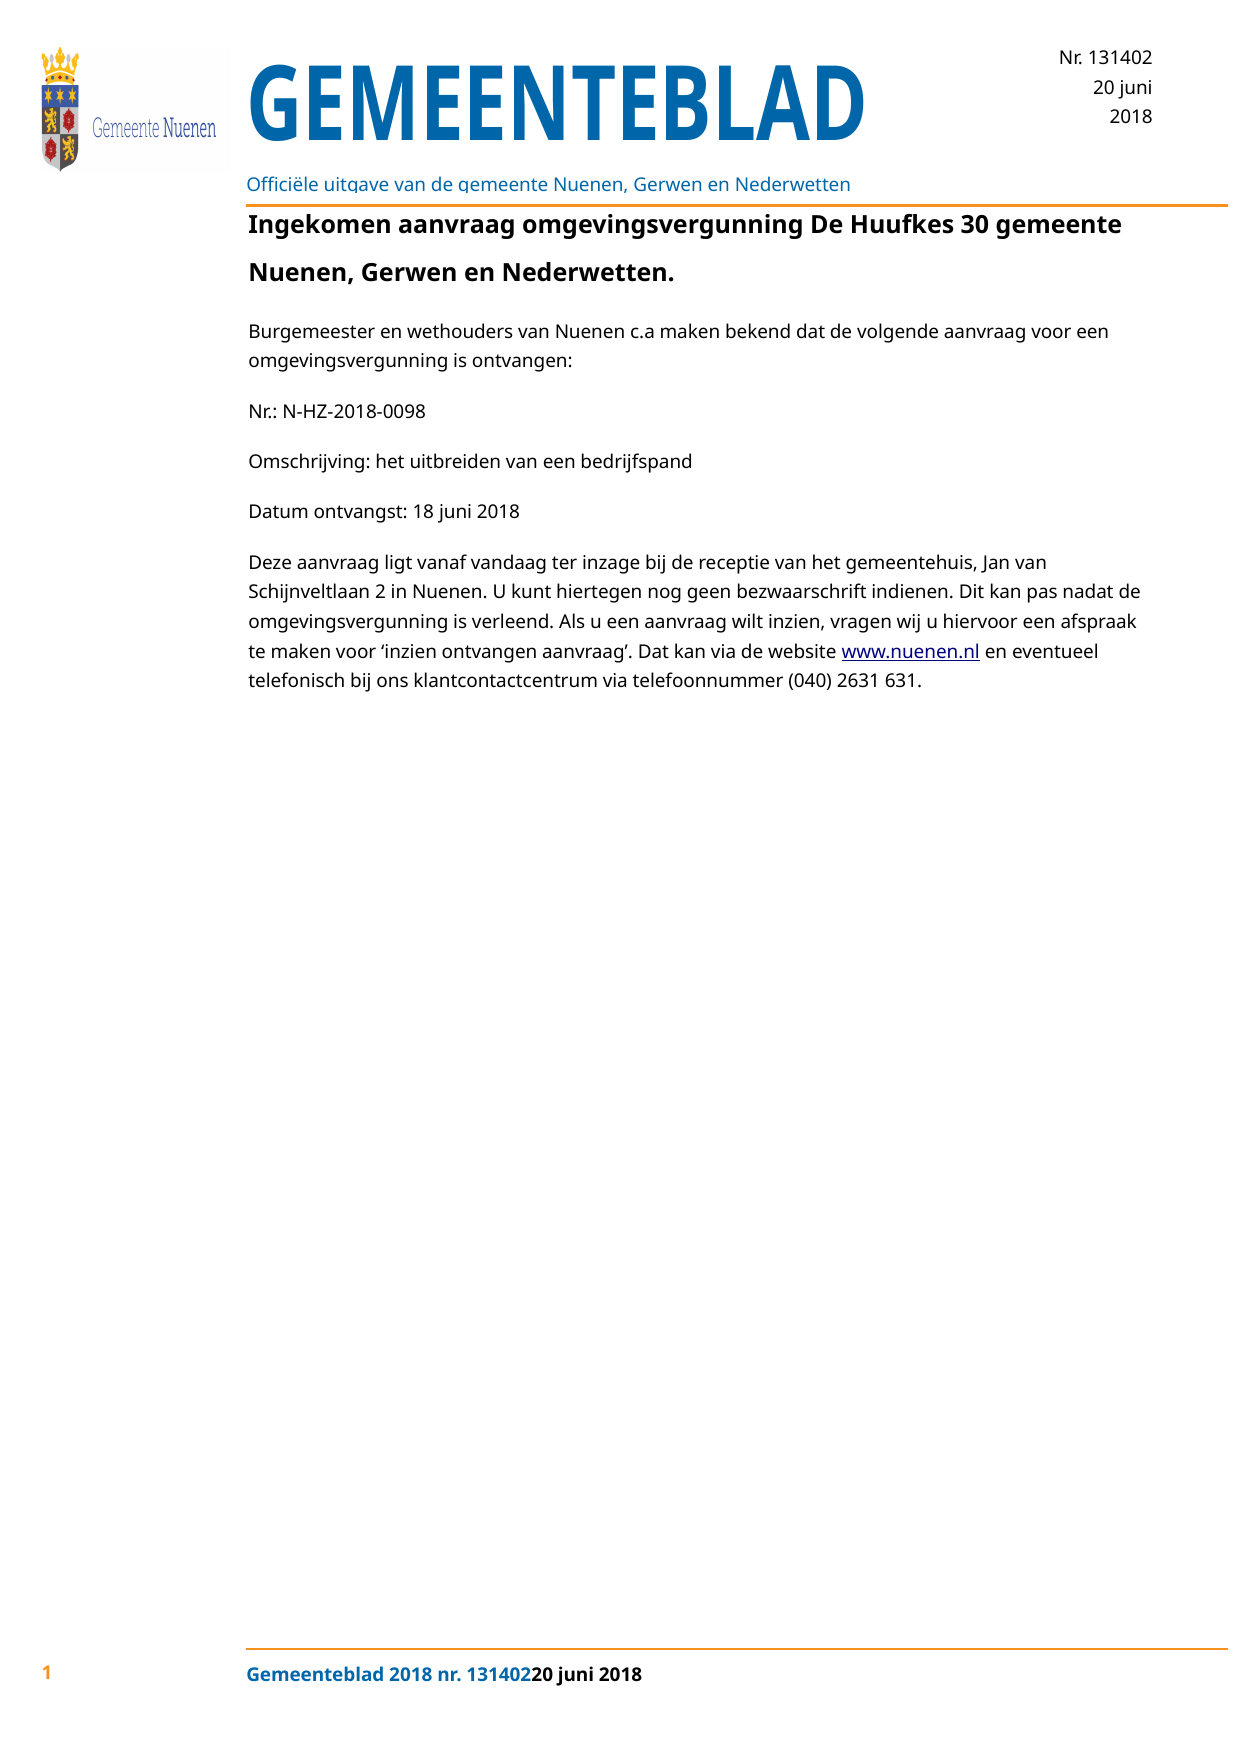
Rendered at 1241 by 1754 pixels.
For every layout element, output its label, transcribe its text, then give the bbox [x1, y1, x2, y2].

picture [41, 47, 231, 172]
text Nr.: N-HZ-2018-0098 [248, 398, 1152, 424]
text Deze aanvraag ligt vanaf vandaag ter inzage bij de receptie van het gemeentehuis, Jan van Schijnveltlaan 2 in Nuenen. U kunt hiertegen nog geen bezwaarschrift indienen. Dit kan pas nadat de omgevingsvergunning is verleend. Als u een aanvraag wilt inzien, vragen wij u hiervoor een afspraak te maken voor ‘inzien ontvangen aanvraag’. Dat kan via de website www.nuenen.nl en eventueel telefonisch bij ons klantcontactcentrum via telefoonnummer (040) 2631 631. [248, 549, 1152, 693]
text Burgemeester en wethouders van Nuenen c.a maken bekend dat de volgende aanvraag voor een omgevingsvergunning is ontvangen: [248, 318, 1152, 373]
text Ingekomen aanvraag omgevingsvergunning De Huufkes 30 gemeente Nuenen, Gerwen en Nederwetten. [248, 207, 1152, 288]
text Omschrijving: het uitbreiden van een bedrijfspand [248, 448, 1152, 474]
text Datum ontvangst: 18 juni 2018 [248, 499, 1152, 524]
